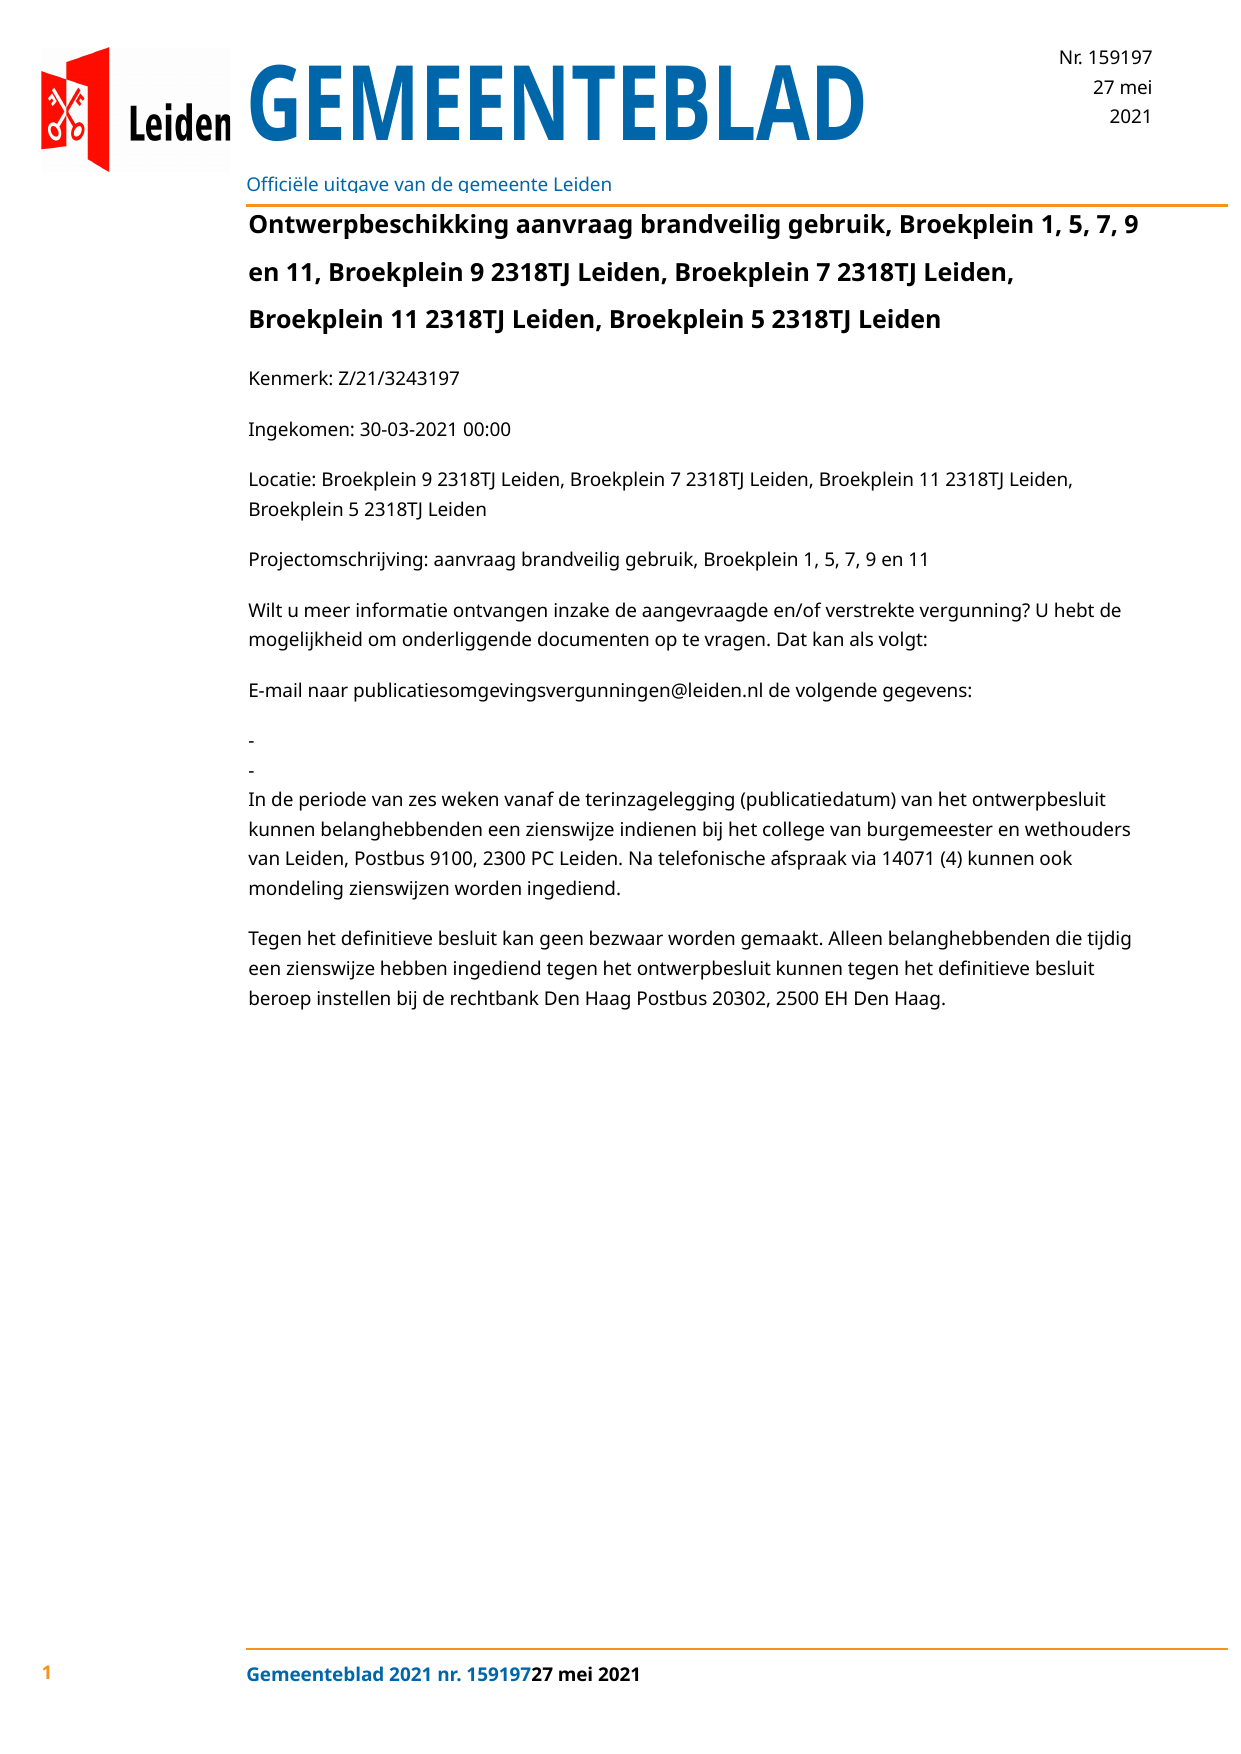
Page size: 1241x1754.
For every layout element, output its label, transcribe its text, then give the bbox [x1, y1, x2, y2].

text E-mail naar publicatiesomgevingsvergunningen@leiden.nl de volgende gegevens: [248, 677, 1152, 702]
text In de periode van zes weken vanaf de terinzagelegging (publicatiedatum) van het ontwerpbesluit kunnen belanghebbenden een zienswijze indienen bij het college van burgemeester en wethouders van Leiden, Postbus 9100, 2300 PC Leiden. Na telefonische afspraak via 14071 (4) kunnen ook mondeling zienswijzen worden ingediend. [248, 786, 1152, 901]
picture [41, 47, 231, 172]
text Projectomschrijving: aanvraag brandveilig gebruik, Broekplein 1, 5, 7, 9 en 11 [248, 546, 1152, 572]
text Wilt u meer informatie ontvangen inzake de aangevraagde en/of verstrekte vergunning? U hebt de mogelijkheid om onderliggende documenten op te vragen. Dat kan als volgt: [248, 597, 1152, 652]
text Locatie: Broekplein 9 2318TJ Leiden, Broekplein 7 2318TJ Leiden, Broekplein 11 2318TJ Leiden, Broekplein 5 2318TJ Leiden [248, 466, 1152, 522]
text Tegen het definitieve besluit kan geen bezwaar worden gemaakt. Alleen belanghebbenden die tijdig een zienswijze hebben ingediend tegen het ontwerpbesluit kunnen tegen het definitieve besluit beroep instellen bij de rechtbank Den Haag Postbus 20302, 2500 EH Den Haag. [248, 926, 1152, 1010]
text Ontwerpbeschikking aanvraag brandveilig gebruik, Broekplein 1, 5, 7, 9 en 11, Broekplein 9 2318TJ Leiden, Broekplein 7 2318TJ Leiden, Broekplein 11 2318TJ Leiden, Broekplein 5 2318TJ Leiden [248, 207, 1152, 336]
text Kenmerk: Z/21/3243197 [248, 366, 1152, 391]
text Ingekomen: 30-03-2021 00:00 [248, 416, 1152, 442]
